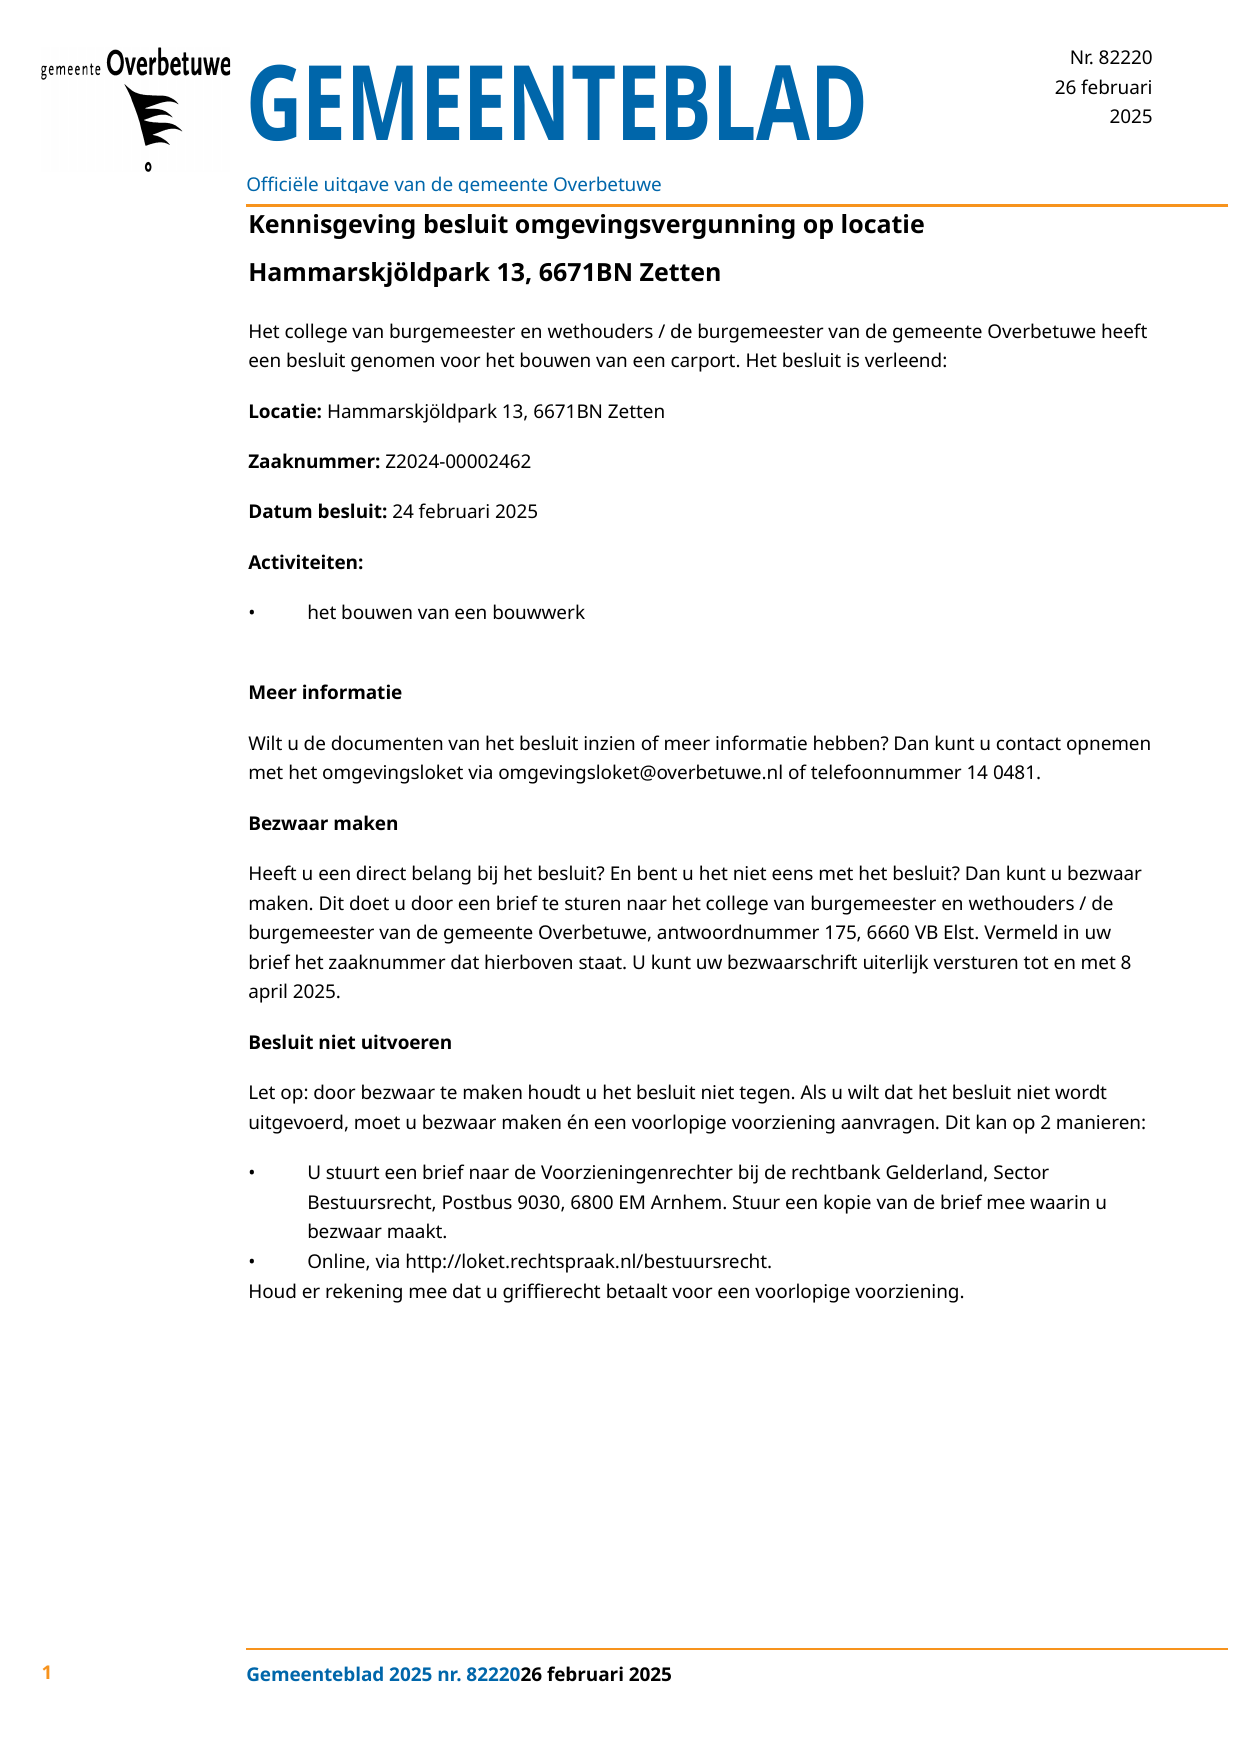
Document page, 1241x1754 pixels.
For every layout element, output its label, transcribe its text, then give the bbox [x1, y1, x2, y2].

text Houd er rekening mee dat u griffierecht betaalt voor een voorlopige voorziening. [248, 1278, 1152, 1304]
text Locatie: Hammarskjöldpark 13, 6671BN Zetten [248, 398, 1152, 424]
text Datum besluit: 24 februari 2025 [248, 499, 1152, 524]
text Zaaknummer: Z2024-00002462 [248, 448, 1152, 474]
text Let op: door bezwaar te maken houdt u het besluit niet tegen. Als u wilt dat het besluit niet wordt uitgevoerd, moet u bezwaar maken én een voorlopige voorziening aanvragen. Dit kan op 2 manieren: [248, 1079, 1152, 1135]
text Wilt u de documenten van het besluit inzien of meer informatie hebben? Dan kunt u contact opnemen met het omgevingsloket via omgevingsloket@overbetuwe.nl of telefoonnummer 14 0481. [248, 730, 1152, 785]
text Heeft u een direct belang bij het besluit? En bent u het niet eens met het besluit? Dan kunt u bezwaar maken. Dit doet u door een brief te sturen naar het college van burgemeester en wethouders / de burgemeester van de gemeente Overbetuwe, antwoordnummer 175, 6660 VB Elst. Vermeld in uw brief het zaaknummer dat hierboven staat. U kunt uw bezwaarschrift uiterlijk versturen tot en met 8 april 2025. [248, 860, 1152, 1004]
list U stuurt een brief naar de Voorzieningenrechter bij de rechtbank Gelderland, Sector Bestuursrecht, Postbus 9030, 6800 EM Arnhem. Stuur een kopie van de brief mee waarin u bezwaar maakt. [248, 1159, 1152, 1244]
text Meer informatie [248, 679, 1152, 705]
text Activiteiten: [248, 549, 1152, 575]
text Kennisgeving besluit omgevingsvergunning op locatie Hammarskjöldpark 13, 6671BN Zetten [248, 207, 1152, 288]
list Online, via http://loket.rechtspraak.nl/bestuursrecht. [248, 1248, 1152, 1274]
picture [41, 47, 231, 172]
text Bezwaar maken [248, 810, 1152, 836]
text Besluit niet uitvoeren [248, 1029, 1152, 1055]
list het bouwen van een bouwwerk [248, 599, 1152, 625]
text Het college van burgemeester en wethouders / de burgemeester van de gemeente Overbetuwe heeft een besluit genomen voor het bouwen van een carport. Het besluit is verleend: [248, 318, 1152, 373]
